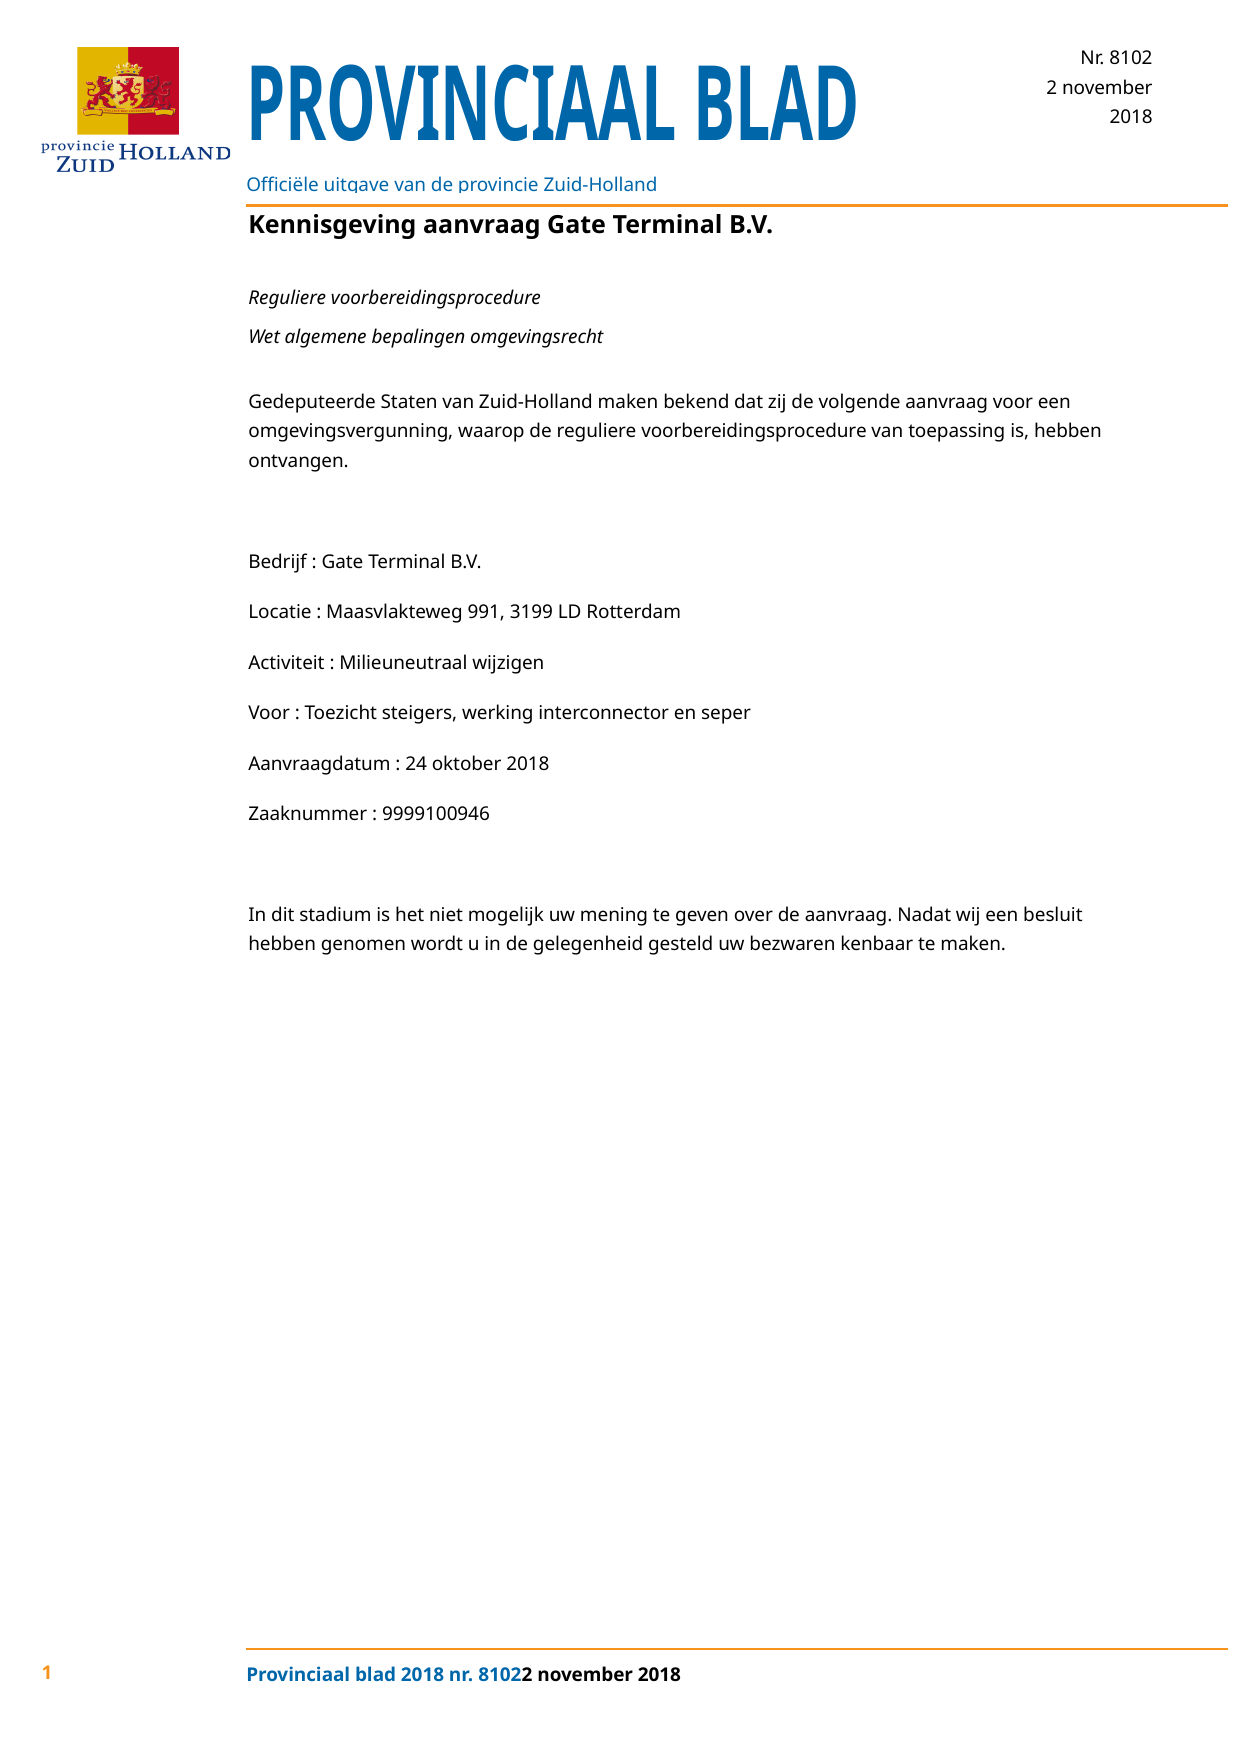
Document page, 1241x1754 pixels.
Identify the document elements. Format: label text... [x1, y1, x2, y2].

text Kennisgeving aanvraag Gate Terminal B.V. [248, 207, 1152, 241]
text Wet algemene bepalingen omgevingsrecht [248, 323, 1152, 349]
text Voor : Toezicht steigers, werking interconnector en seper [248, 699, 1152, 725]
text Aanvraagdatum : 24 oktober 2018 [248, 750, 1152, 776]
text In dit stadium is het niet mogelijk uw mening te geven over de aanvraag. Nadat wij een besluit hebben genomen wordt u in de gelegenheid gesteld uw bezwaren kenbaar te maken. [248, 901, 1152, 956]
text Zaaknummer : 9999100946 [248, 800, 1152, 826]
text Bedrijf : Gate Terminal B.V. [248, 548, 1152, 574]
text Activiteit : Milieuneutraal wijzigen [248, 649, 1152, 675]
text Reguliere voorbereidingsprocedure [248, 284, 1152, 309]
picture [41, 47, 231, 172]
text Gedeputeerde Staten van Zuid-Holland maken bekend dat zij de volgende aanvraag voor een omgevingsvergunning, waarop de reguliere voorbereidingsprocedure van toepassing is, hebben ontvangen. [248, 388, 1152, 473]
text Locatie : Maasvlakteweg 991, 3199 LD Rotterdam [248, 598, 1152, 624]
